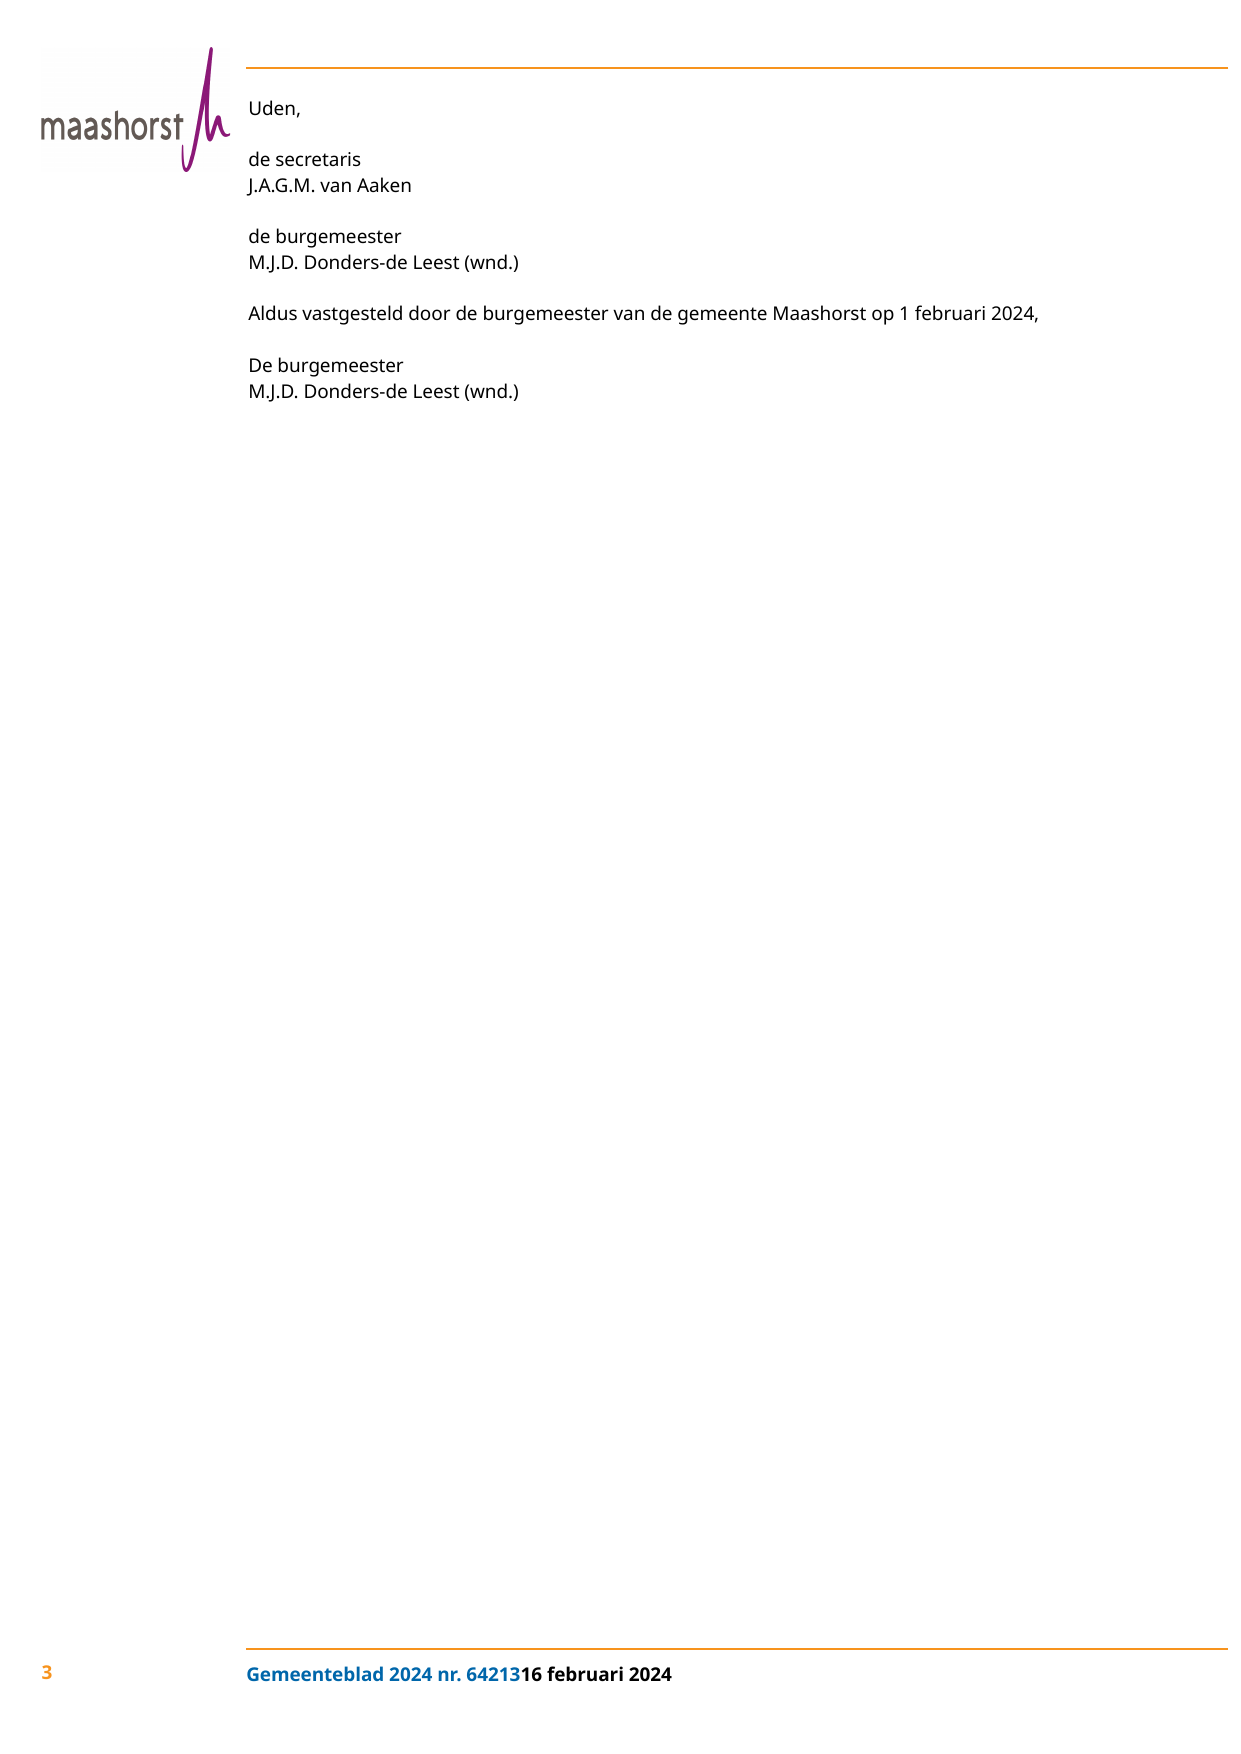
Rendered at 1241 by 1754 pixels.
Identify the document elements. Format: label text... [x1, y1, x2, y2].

text de secretaris [248, 146, 1152, 172]
picture [41, 47, 231, 172]
text Aldus vastgesteld door de burgemeester van de gemeente Maashorst op 1 februari 2024, [248, 301, 1152, 326]
text Uden, [248, 95, 1152, 121]
text de burgemeester [248, 223, 1152, 249]
text M.J.D. Donders-de Leest (wnd.) [248, 378, 1152, 403]
text J.A.G.M. van Aaken [248, 172, 1152, 198]
text M.J.D. Donders-de Leest (wnd.) [248, 249, 1152, 275]
text De burgemeester [248, 352, 1152, 378]
